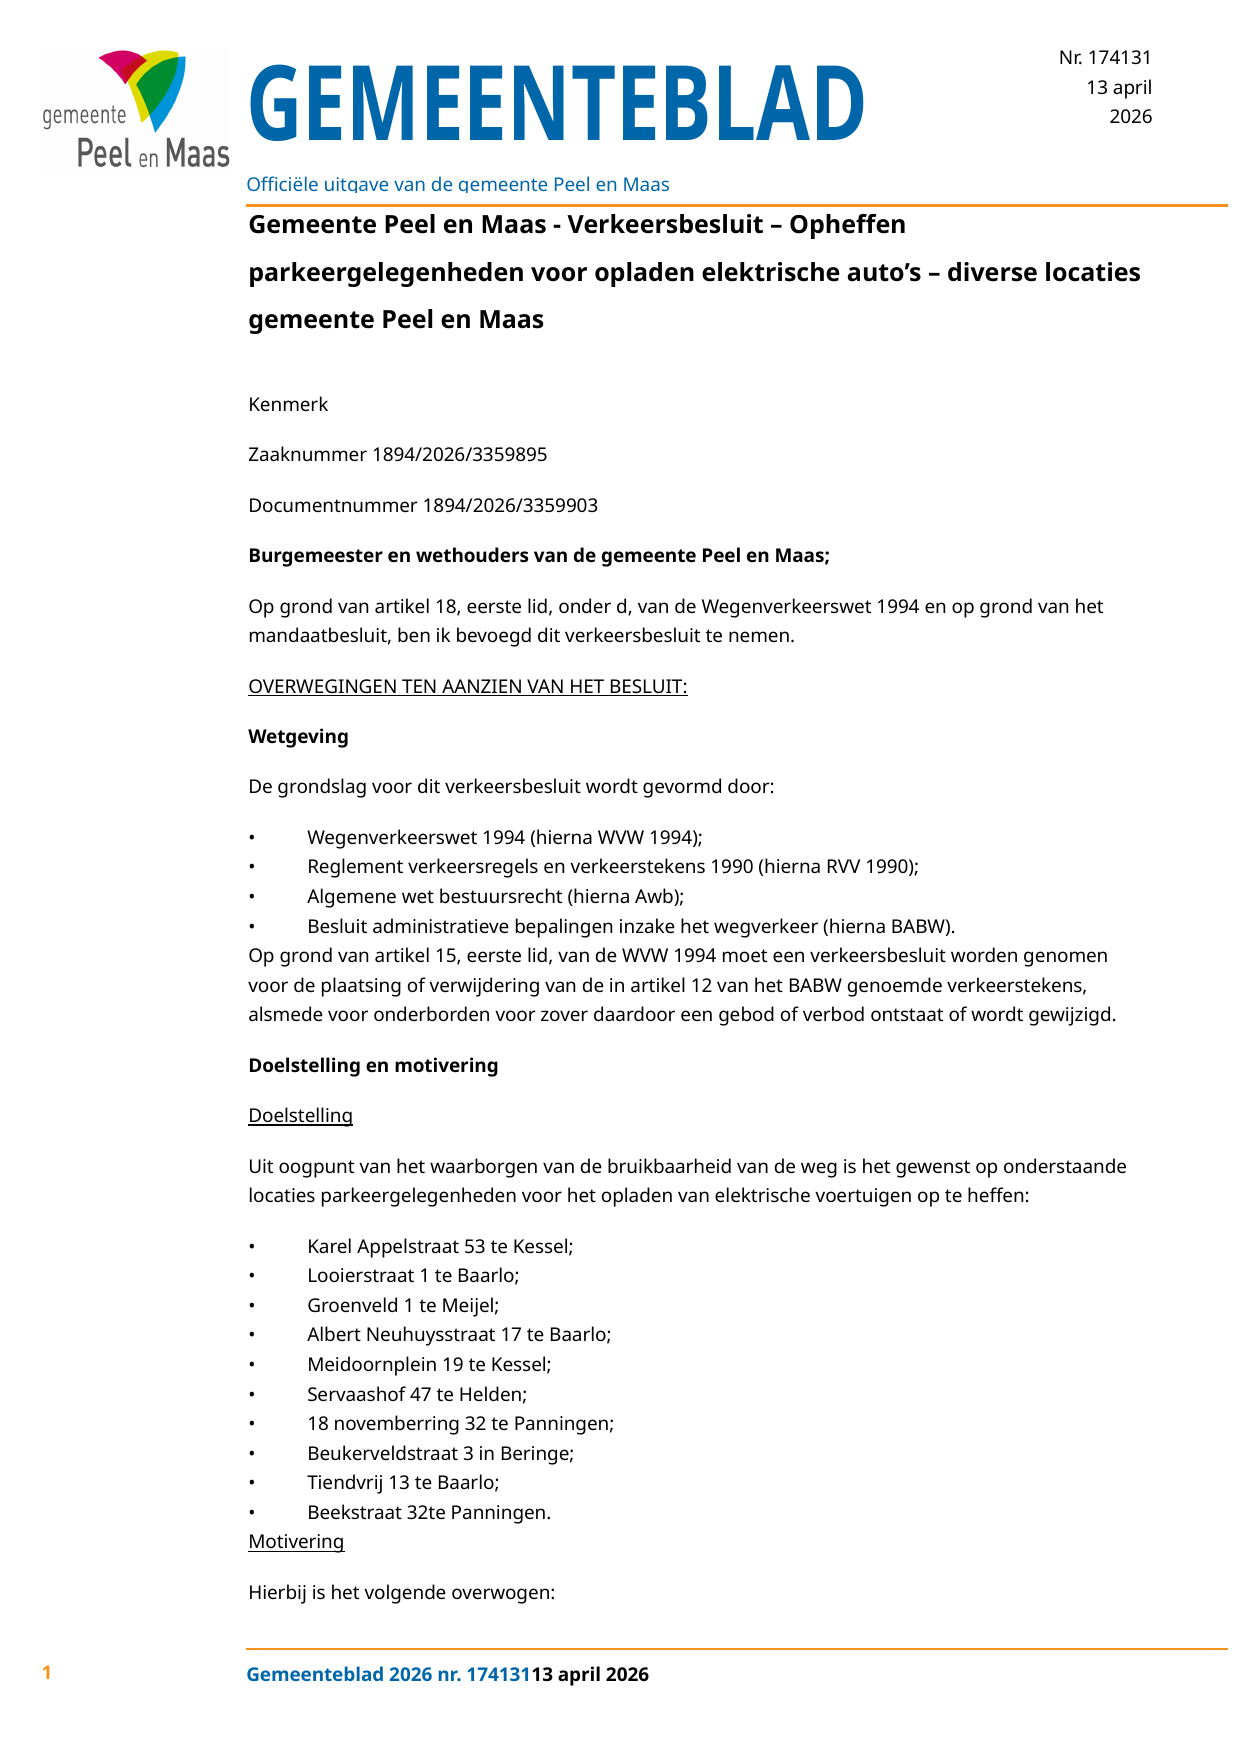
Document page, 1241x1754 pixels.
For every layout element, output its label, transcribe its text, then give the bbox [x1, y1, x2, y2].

list Beekstraat 32te Panningen. [248, 1499, 1152, 1525]
list Groenveld 1 te Meijel; [248, 1292, 1152, 1318]
list Albert Neuhuysstraat 17 te Baarlo; [248, 1322, 1152, 1347]
text Motivering [248, 1529, 1152, 1554]
list Meidoornplein 19 te Kessel; [248, 1351, 1152, 1377]
text De grondslag voor dit verkeersbesluit wordt gevormd door: [248, 774, 1152, 799]
text Documentnummer 1894/2026/3359903 [248, 492, 1152, 518]
list Servaashof 47 te Helden; [248, 1381, 1152, 1407]
text Hierbij is het volgende overwogen: [248, 1579, 1152, 1605]
text Kenmerk [248, 391, 1152, 417]
text Wetgeving [248, 723, 1152, 749]
text Zaaknummer 1894/2026/3359895 [248, 442, 1152, 467]
list Besluit administratieve bepalingen inzake het wegverkeer (hierna BABW). [248, 913, 1152, 939]
picture [41, 47, 231, 172]
text Doelstelling [248, 1102, 1152, 1128]
text OVERWEGINGEN TEN AANZIEN VAN HET BESLUIT: [248, 673, 1152, 699]
text Burgemeester en wethouders van de gemeente Peel en Maas; [248, 542, 1152, 568]
list Algemene wet bestuursrecht (hierna Awb); [248, 883, 1152, 909]
list Beukerveldstraat 3 in Beringe; [248, 1440, 1152, 1466]
list Wegenverkeerswet 1994 (hierna WVW 1994); [248, 824, 1152, 850]
text Op grond van artikel 18, eerste lid, onder d, van de Wegenverkeerswet 1994 en op grond van het mandaatbesluit, ben ik bevoegd dit verkeersbesluit te nemen. [248, 593, 1152, 648]
text Gemeente Peel en Maas - Verkeersbesluit – Opheffen parkeergelegenheden voor opladen elektrische auto’s – diverse locaties gemeente Peel en Maas [248, 207, 1152, 336]
list Karel Appelstraat 53 te Kessel; [248, 1233, 1152, 1259]
list 18 novemberring 32 te Panningen; [248, 1410, 1152, 1436]
list Reglement verkeersregels en verkeerstekens 1990 (hierna RVV 1990); [248, 854, 1152, 879]
text Op grond van artikel 15, eerste lid, van de WVW 1994 moet een verkeersbesluit worden genomen voor de plaatsing of verwijdering van de in artikel 12 van het BABW genoemde verkeerstekens, alsmede voor onderborden voor zover daardoor een gebod of verbod ontstaat of wordt gewijzigd. [248, 942, 1152, 1027]
list Tiendvrij 13 te Baarlo; [248, 1469, 1152, 1495]
list Looierstraat 1 te Baarlo; [248, 1262, 1152, 1288]
text Uit oogpunt van het waarborgen van de bruikbaarheid van de weg is het gewenst op onderstaande locaties parkeergelegenheden voor het opladen van elektrische voertuigen op te heffen: [248, 1153, 1152, 1208]
text Doelstelling en motivering [248, 1052, 1152, 1078]
